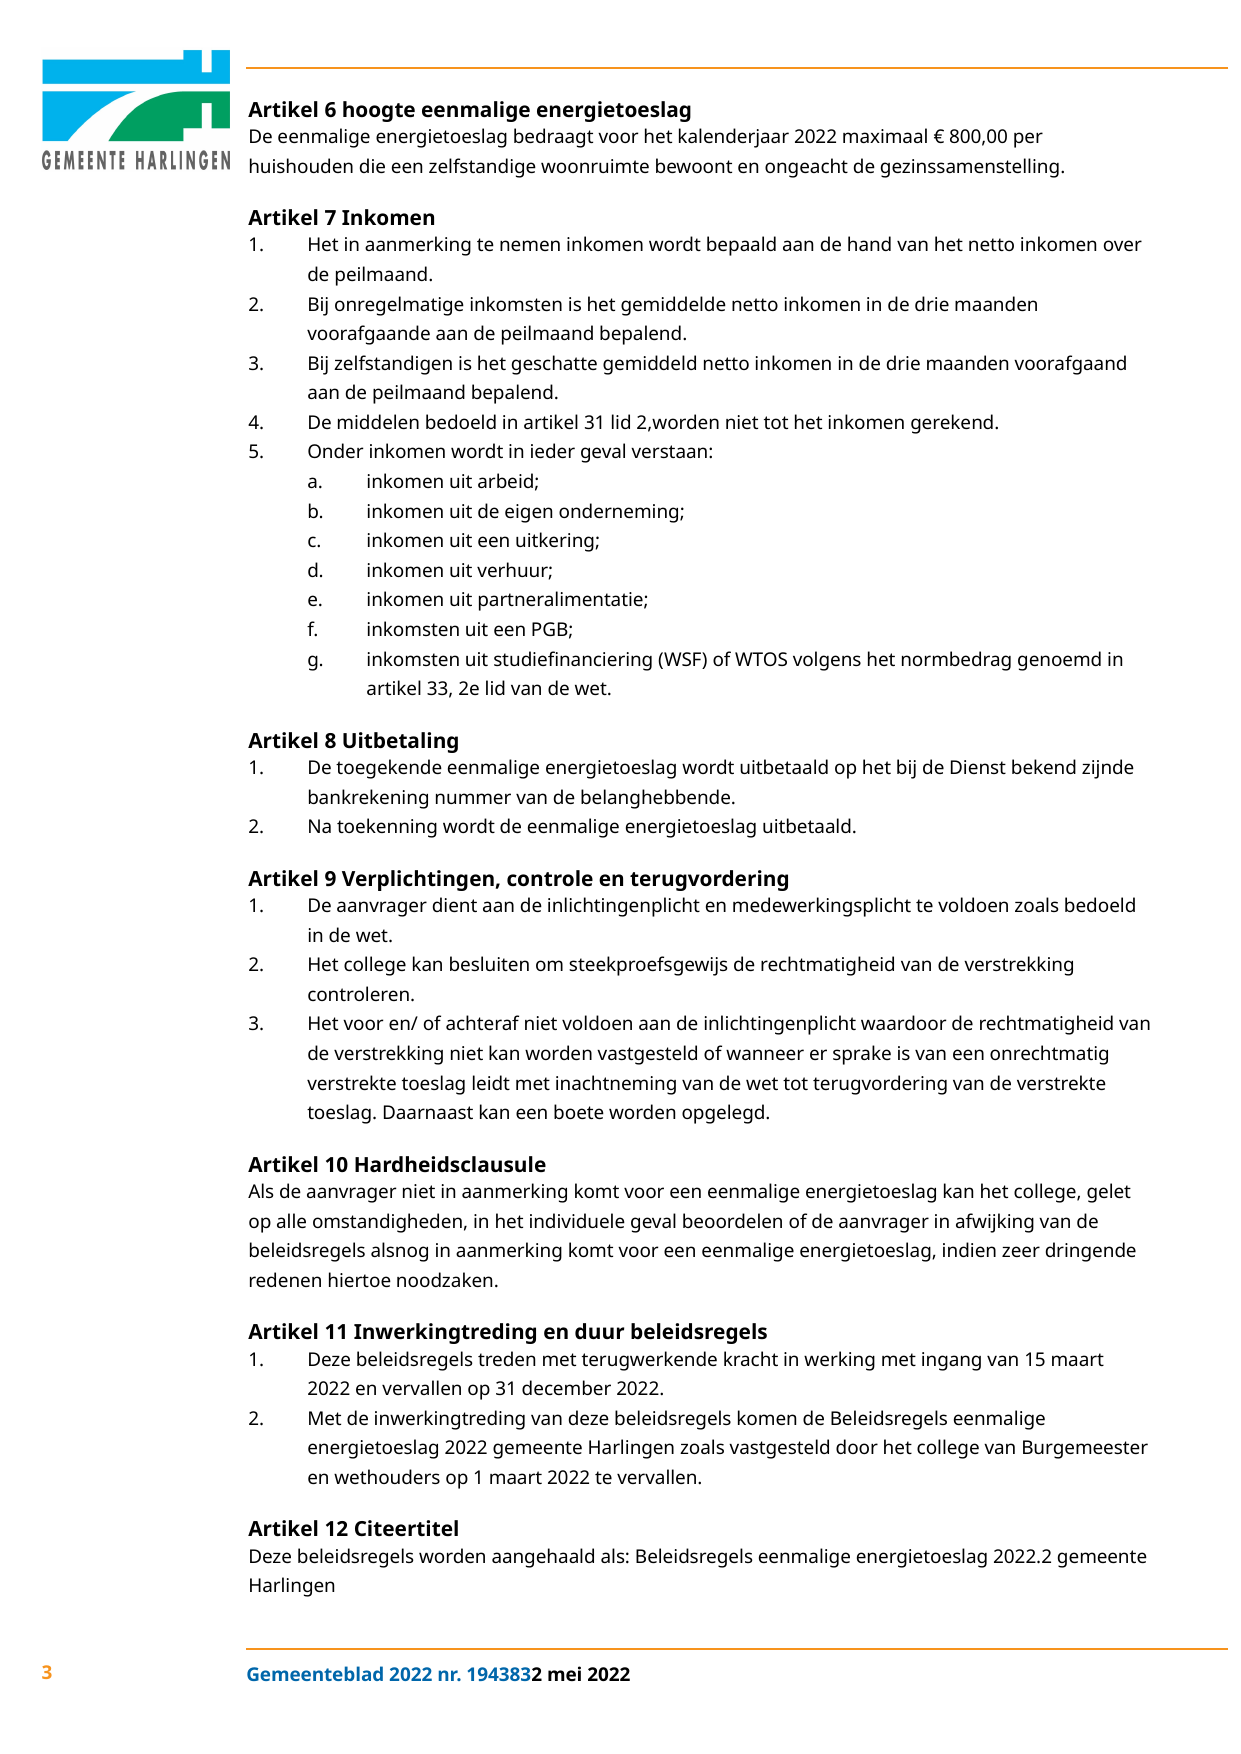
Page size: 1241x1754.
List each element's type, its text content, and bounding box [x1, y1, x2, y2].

list De middelen bedoeld in artikel 31 lid 2,worden niet tot het inkomen gerekend. [248, 409, 1152, 435]
picture [41, 47, 231, 172]
text Artikel 8 Uitbetaling [248, 726, 1152, 754]
list Bij onregelmatige inkomsten is het gemiddelde netto inkomen in de drie maanden voorafgaande aan de peilmaand bepalend. [248, 291, 1152, 346]
text Artikel 11 Inwerkingtreding en duur beleidsregels [248, 1317, 1152, 1346]
list De aanvrager dient aan de inlichtingenplicht en medewerkingsplicht te voldoen zoals bedoeld in de wet. [248, 892, 1152, 948]
list inkomen uit arbeid; [307, 468, 1152, 494]
list Onder inkomen wordt in ieder geval verstaan: [248, 439, 1152, 464]
text Als de aanvrager niet in aanmerking komt voor een eenmalige energietoeslag kan het college, gelet op alle omstandigheden, in het individuele geval beoordelen of de aanvrager in afwijking van de beleidsregels alsnog in aanmerking komt voor een eenmalige energietoeslag, indien zeer dringende redenen hiertoe noodzaken. [248, 1178, 1152, 1293]
list inkomen uit verhuur; [307, 557, 1152, 583]
list Na toekenning wordt de eenmalige energietoeslag uitbetaald. [248, 813, 1152, 839]
text Artikel 9 Verplichtingen, controle en terugvordering [248, 864, 1152, 892]
list Deze beleidsregels treden met terugwerkende kracht in werking met ingang van 15 maart 2022 en vervallen op 31 december 2022. [248, 1346, 1152, 1401]
list De toegekende eenmalige energietoeslag wordt uitbetaald op het bij de Dienst bekend zijnde bankrekening nummer van de belanghebbende. [248, 754, 1152, 809]
text De eenmalige energietoeslag bedraagt voor het kalenderjaar 2022 maximaal € 800,00 per huishouden die een zelfstandige woonruimte bewoont en ongeacht de gezinssamenstelling. [248, 123, 1152, 178]
text Artikel 12 Citeertitel [248, 1514, 1152, 1543]
list inkomsten uit een PGB; [307, 616, 1152, 642]
list Het college kan besluiten om steekproefsgewijs de rechtmatigheid van de verstrekking controleren. [248, 951, 1152, 1007]
list Bij zelfstandigen is het geschatte gemiddeld netto inkomen in de drie maanden voorafgaand aan de peilmaand bepalend. [248, 350, 1152, 405]
text Deze beleidsregels worden aangehaald als: Beleidsregels eenmalige energietoeslag 2022.2 gemeente Harlingen [248, 1543, 1152, 1598]
list inkomsten uit studiefinanciering (WSF) of WTOS volgens het normbedrag genoemd in artikel 33, 2e lid van de wet. [307, 646, 1152, 701]
list Het voor en/ of achteraf niet voldoen aan de inlichtingenplicht waardoor de rechtmatigheid van de verstrekking niet kan worden vastgesteld of wanneer er sprake is van een onrechtmatig verstrekte toeslag leidt met inachtneming van de wet tot terugvordering van de verstrekte toeslag. Daarnaast kan een boete worden opgelegd. [248, 1011, 1152, 1125]
text Artikel 10 Hardheidsclausule [248, 1150, 1152, 1178]
text Artikel 6 hoogte eenmalige energietoeslag [248, 95, 1152, 123]
text Artikel 7 Inkomen [248, 203, 1152, 232]
list Met de inwerkingtreding van deze beleidsregels komen de Beleidsregels eenmalige energietoeslag 2022 gemeente Harlingen zoals vastgesteld door het college van Burgemeester en wethouders op 1 maart 2022 te vervallen. [248, 1405, 1152, 1490]
list inkomen uit partneralimentatie; [307, 587, 1152, 612]
list inkomen uit een uitkering; [307, 527, 1152, 553]
list Het in aanmerking te nemen inkomen wordt bepaald aan de hand van het netto inkomen over de peilmaand. [248, 232, 1152, 287]
list inkomen uit de eigen onderneming; [307, 498, 1152, 524]
